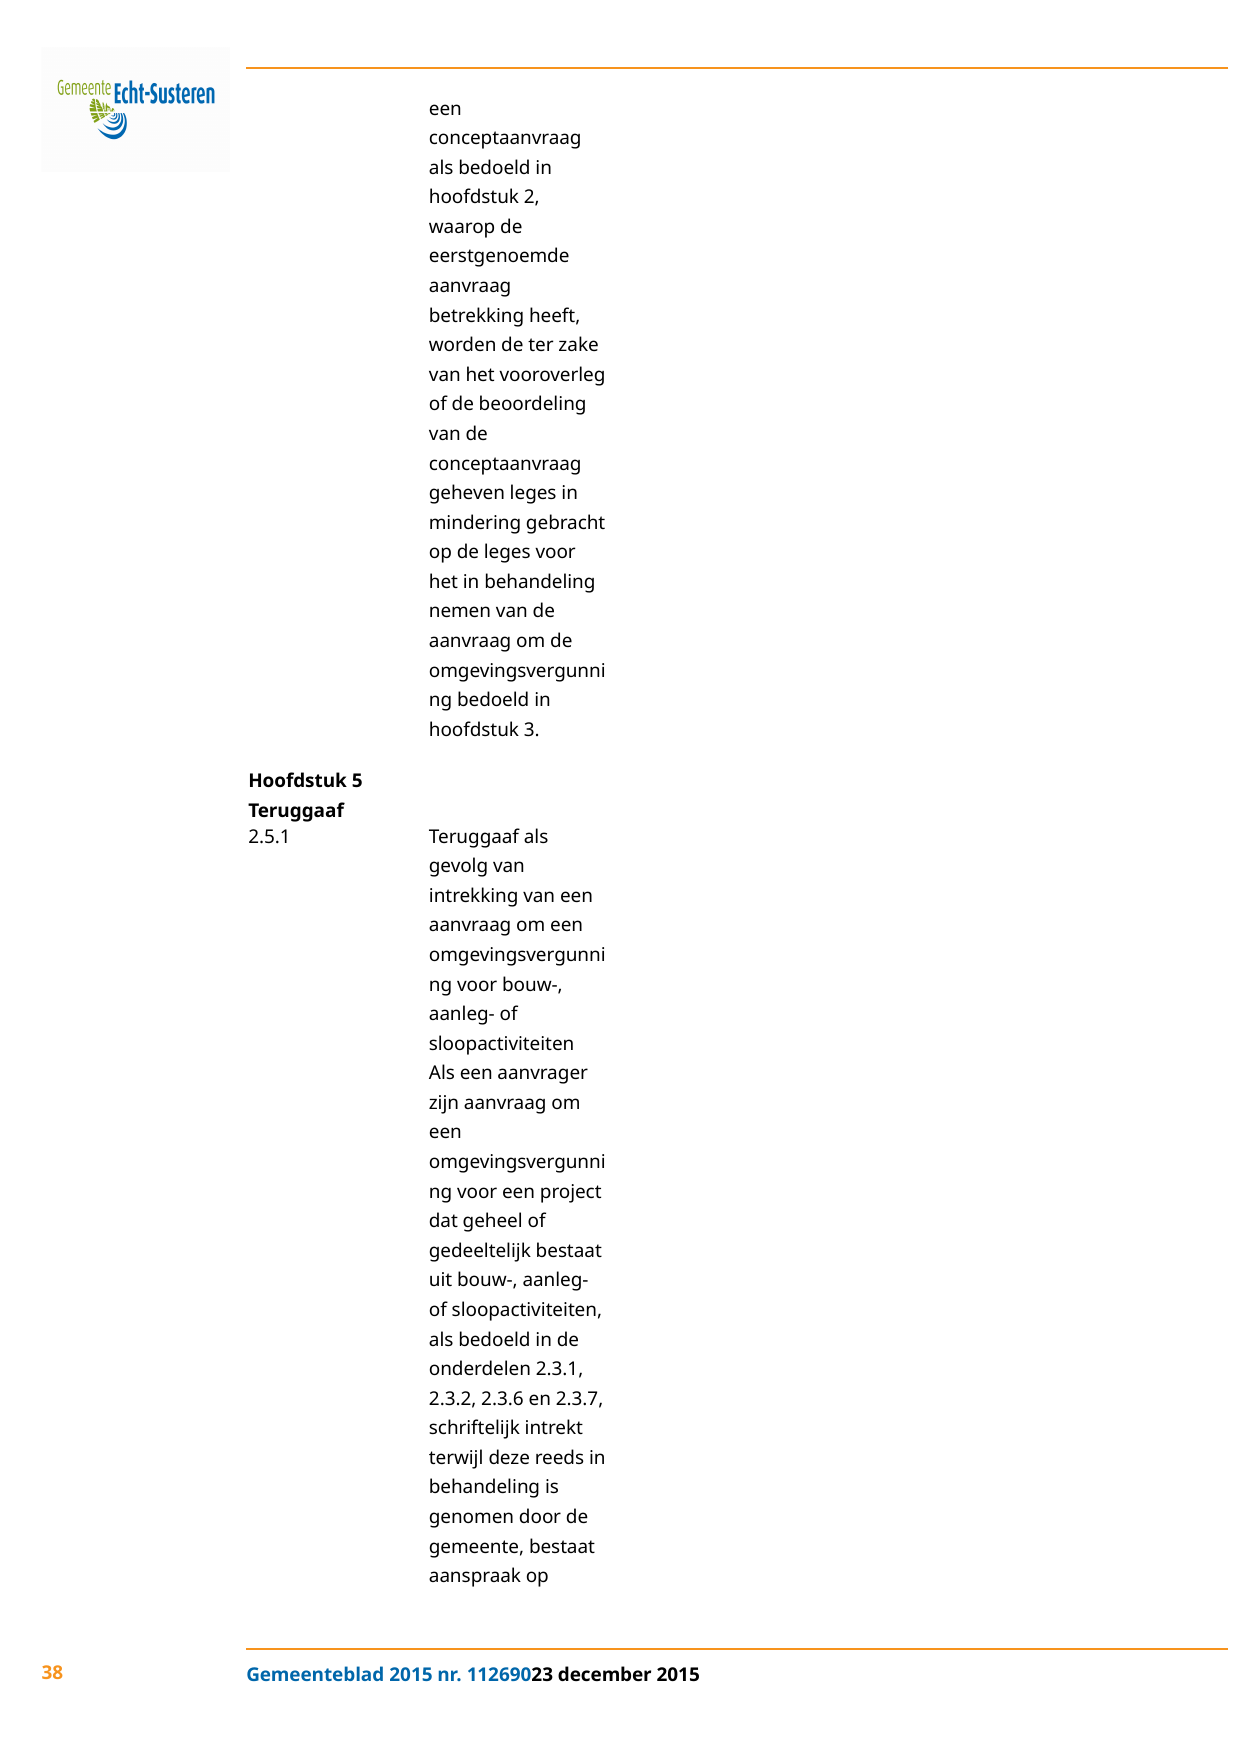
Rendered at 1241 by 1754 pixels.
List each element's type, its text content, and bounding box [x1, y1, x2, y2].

table_cell [790, 95, 971, 742]
table_cell [609, 95, 790, 742]
table_cell [429, 742, 609, 767]
table_cell [971, 95, 1152, 742]
table_cell [609, 742, 790, 767]
table_cell [971, 742, 1152, 767]
table_cell 2.5.1 [248, 823, 429, 1588]
table_cell [971, 823, 1152, 1588]
table_cell [790, 742, 971, 767]
picture [41, 47, 231, 172]
table_cell [790, 768, 971, 823]
table_cell een conceptaanvraag als bedoeld in hoofdstuk 2, waarop de eerstgenoemde aanvraag betrekking heeft, worden de ter zake van het vooroverleg of de beoordeling van de conceptaanvraag geheven leges in mindering gebracht op de leges voor het in behandeling nemen van de aanvraag om de omgevingsvergunning bedoeld in hoofdstuk 3. [429, 95, 609, 742]
table_cell Hoofdstuk 5 Teruggaaf [248, 768, 429, 823]
table_cell [248, 95, 429, 742]
table_cell [248, 742, 429, 767]
table_cell [609, 768, 790, 823]
table_cell Teruggaaf als gevolg van intrekking van een aanvraag om een omgevingsvergunning voor bouw-, aanleg- of sloopactiviteiten Als een aanvrager zijn aanvraag om een omgevingsvergunning voor een project dat geheel of gedeeltelijk bestaat uit bouw-, aanleg- of sloopactiviteiten, als bedoeld in de onderdelen 2.3.1, 2.3.2, 2.3.6 en 2.3.7, schriftelijk intrekt terwijl deze reeds in behandeling is genomen door de gemeente, bestaat aanspraak op [429, 823, 609, 1588]
table_cell [609, 823, 790, 1588]
table_cell [429, 768, 609, 823]
table_cell [790, 823, 971, 1588]
